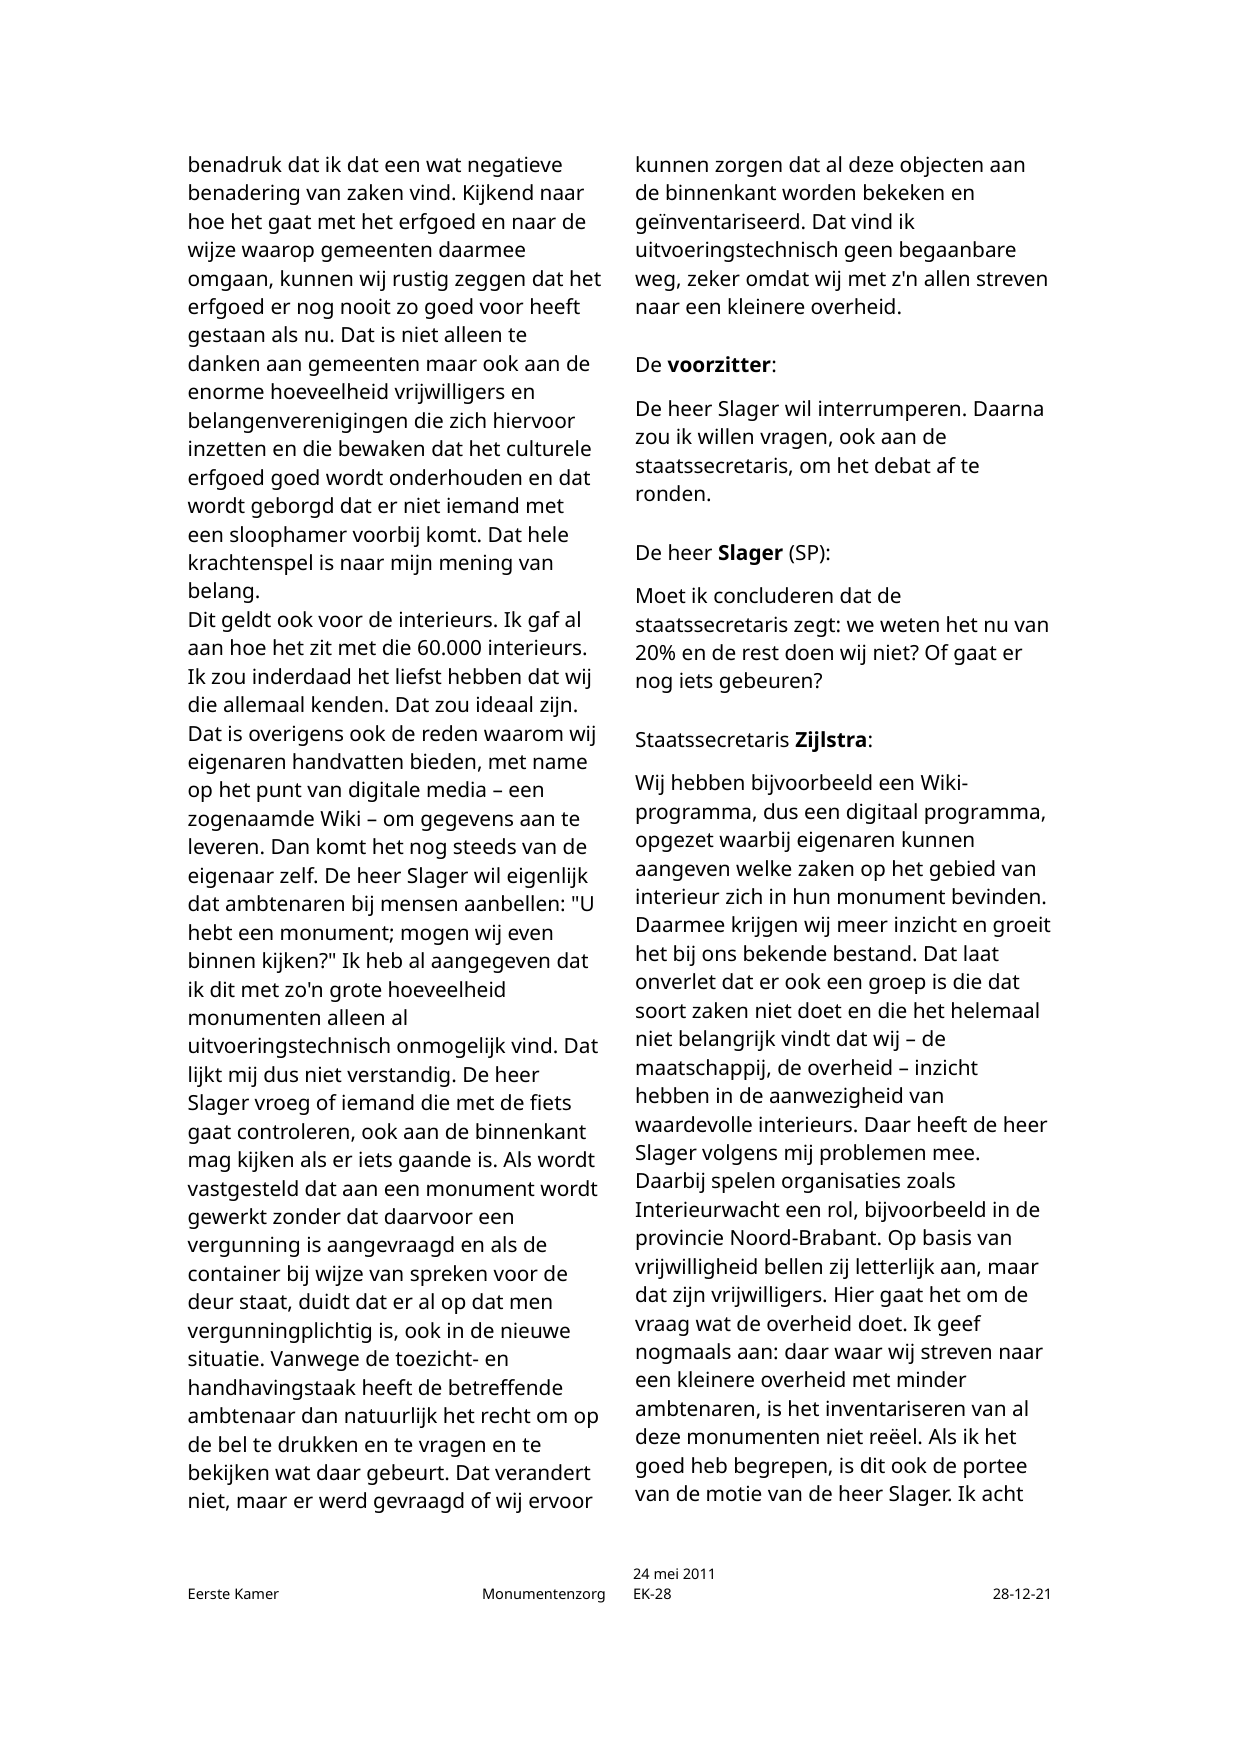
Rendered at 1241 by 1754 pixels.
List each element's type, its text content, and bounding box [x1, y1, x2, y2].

text kunnen zorgen dat al deze objecten aan de binnenkant worden bekeken en geïnventariseerd. Dat vind ik uitvoeringstechnisch geen begaanbare weg, zeker omdat wij met z'n allen streven naar een kleinere overheid. [635, 150, 1053, 321]
text benadruk dat ik dat een wat negatieve benadering van zaken vind. Kijkend naar hoe het gaat met het erfgoed en naar de wijze waarop gemeenten daarmee omgaan, kunnen wij rustig zeggen dat het erfgoed er nog nooit zo goed voor heeft gestaan als nu. Dat is niet alleen te danken aan gemeenten maar ook aan de enorme hoeveelheid vrijwilligers en belangenverenigingen die zich hiervoor inzetten en die bewaken dat het culturele erfgoed goed wordt onderhouden en dat wordt geborgd dat er niet iemand met een sloophamer voorbij komt. Dat hele krachtenspel is naar mijn mening van belang. [187, 150, 605, 605]
text Staatssecretaris Zijlstra: [635, 725, 1053, 753]
text Dit geldt ook voor de interieurs. Ik gaf al aan hoe het zit met die 60.000 interieurs. Ik zou inderdaad het liefst hebben dat wij die allemaal kenden. Dat zou ideaal zijn. Dat is overigens ook de reden waarom wij eigenaren handvatten bieden, met name op het punt van digitale media – een zogenaamde Wiki – om gegevens aan te leveren. Dan komt het nog steeds van de eigenaar zelf. De heer Slager wil eigenlijk dat ambtenaren bij mensen aanbellen: "U hebt een monument; mogen wij even binnen kijken?" Ik heb al aangegeven dat ik dit met zo'n grote hoeveelheid monumenten alleen al uitvoeringstechnisch onmogelijk vind. Dat lijkt mij dus niet verstandig. De heer Slager vroeg of iemand die met de fiets gaat controleren, ook aan de binnenkant mag kijken als er iets gaande is. Als wordt vastgesteld dat aan een monument wordt gewerkt zonder dat daarvoor een vergunning is aangevraagd en als de container bij wijze van spreken voor de deur staat, duidt dat er al op dat men vergunningplichtig is, ook in de nieuwe situatie. Vanwege de toezicht- en handhavingstaak heeft de betreffende ambtenaar dan natuurlijk het recht om op de bel te drukken en te vragen en te bekijken wat daar gebeurt. Dat verandert niet, maar er werd gevraagd of wij ervoor [187, 605, 605, 1515]
text De voorzitter: [635, 351, 1053, 379]
text Moet ik concluderen dat de staatssecretaris zegt: we weten het nu van 20% en de rest doen wij niet? Of gaat er nog iets gebeuren? [635, 581, 1053, 695]
text De heer Slager (SP): [635, 538, 1053, 566]
text De heer Slager wil interrumperen. Daarna zou ik willen vragen, ook aan de staatssecretaris, om het debat af te ronden. [635, 394, 1053, 508]
text Wij hebben bijvoorbeeld een Wiki-programma, dus een digitaal programma, opgezet waarbij eigenaren kunnen aangeven welke zaken op het gebied van interieur zich in hun monument bevinden. Daarmee krijgen wij meer inzicht en groeit het bij ons bekende bestand. Dat laat onverlet dat er ook een groep is die dat soort zaken niet doet en die het helemaal niet belangrijk vindt dat wij – de maatschappij, de overheid – inzicht hebben in de aanwezigheid van waardevolle interieurs. Daar heeft de heer Slager volgens mij problemen mee. Daarbij spelen organisaties zoals Interieurwacht een rol, bijvoorbeeld in de provincie Noord-Brabant. Op basis van vrijwilligheid bellen zij letterlijk aan, maar dat zijn vrijwilligers. Hier gaat het om de vraag wat de overheid doet. Ik geef nogmaals aan: daar waar wij streven naar een kleinere overheid met minder ambtenaren, is het inventariseren van al deze monumenten niet reëel. Als ik het goed heb begrepen, is dit ook de portee van de motie van de heer Slager. Ik acht [635, 768, 1053, 1508]
